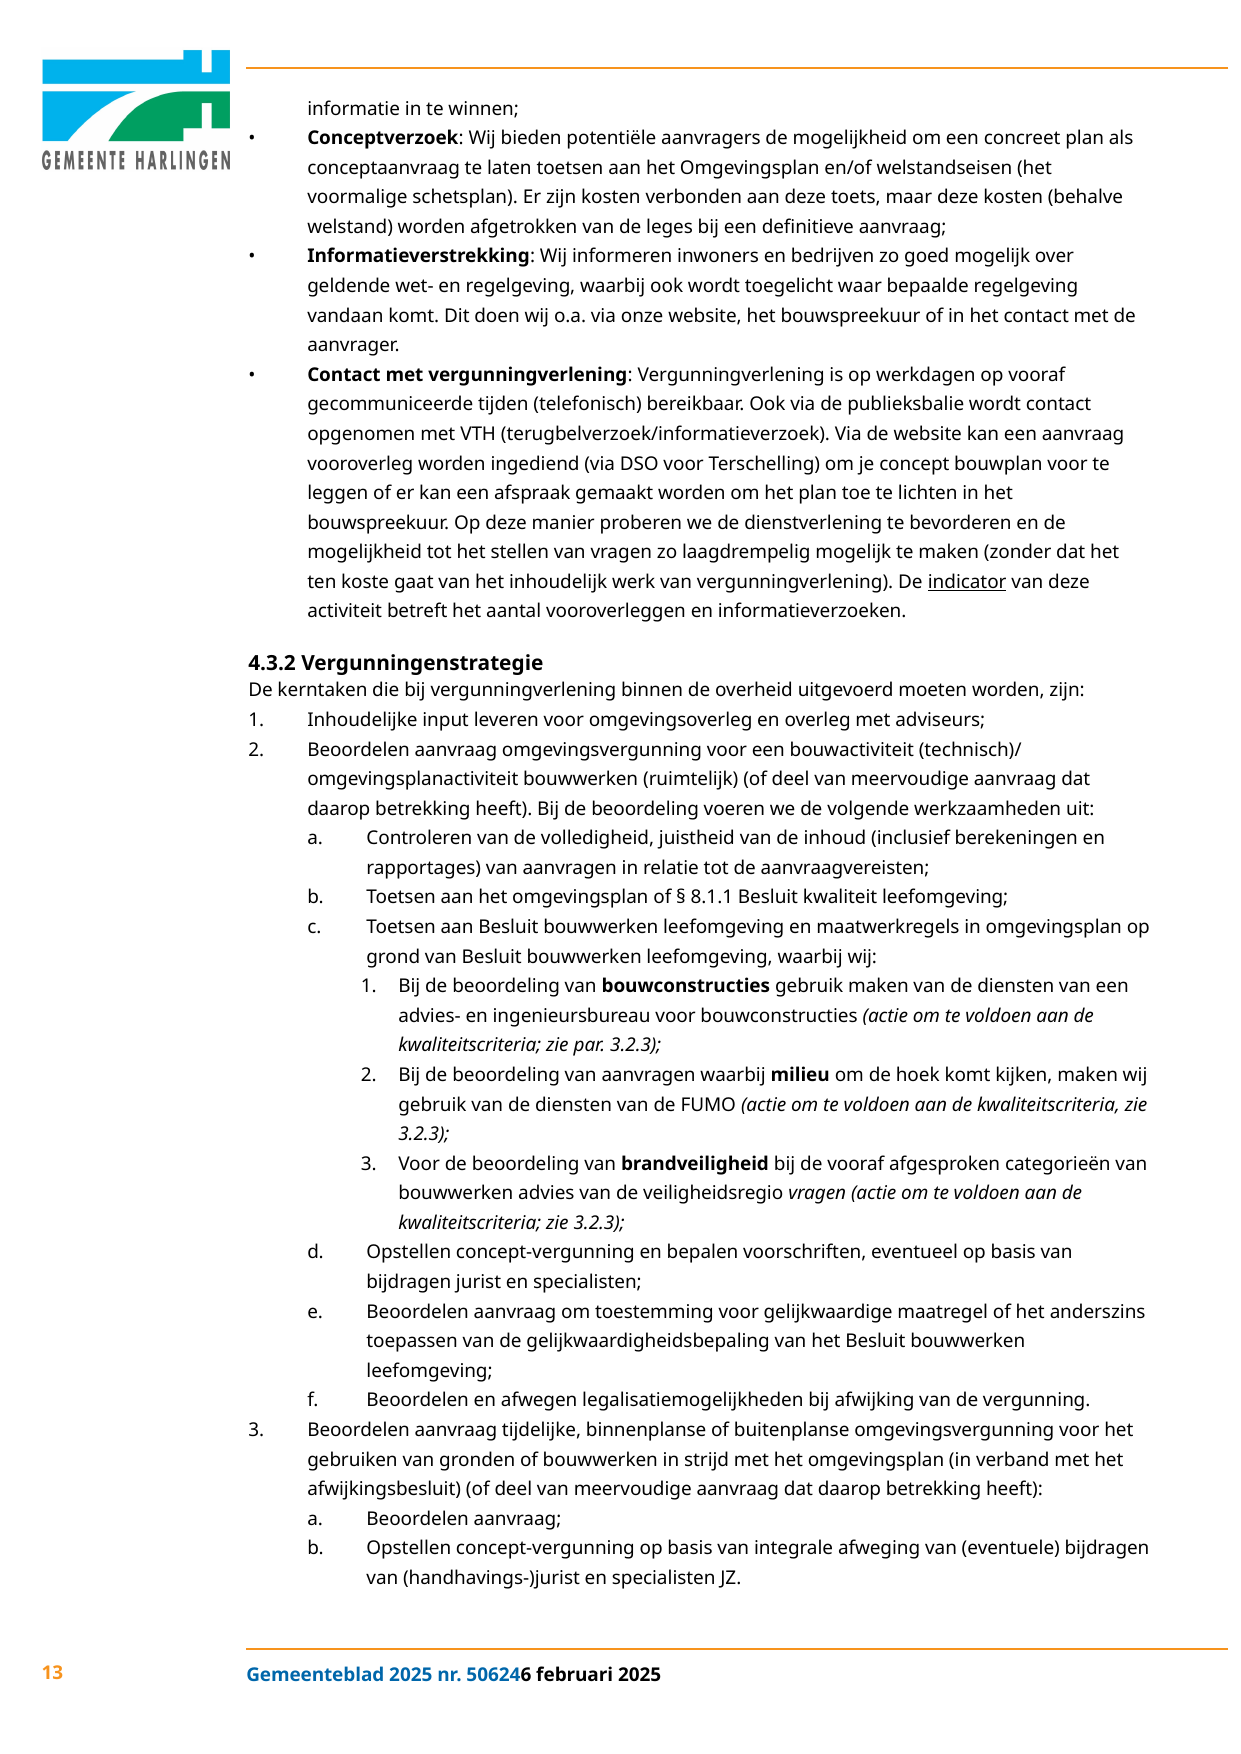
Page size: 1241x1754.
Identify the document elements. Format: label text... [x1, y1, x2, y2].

list Toetsen aan Besluit bouwwerken leefomgeving en maatwerkregels in omgevingsplan op grond van Besluit bouwwerken leefomgeving, waarbij wij: [307, 913, 1152, 968]
text 4.3.2 Vergunningenstrategie [248, 648, 1152, 677]
list informatie in te winnen; [248, 95, 1152, 121]
list Conceptverzoek: Wij bieden potentiële aanvragers de mogelijkheid om een concreet plan als conceptaanvraag te laten toetsen aan het Omgevingsplan en/of welstandseisen (het voormalige schetsplan). Er zijn kosten verbonden aan deze toets, maar deze kosten (behalve welstand) worden afgetrokken van de leges bij een definitieve aanvraag; [248, 124, 1152, 239]
list Bij de beoordeling van bouwconstructies gebruik maken van de diensten van een advies- en ingenieursbureau voor bouwconstructies (actie om te voldoen aan de kwaliteitscriteria; zie par. 3.2.3); [361, 972, 1152, 1057]
list Controleren van de volledigheid, juistheid van de inhoud (inclusief berekeningen en rapportages) van aanvragen in relatie tot de aanvraagvereisten; [307, 824, 1152, 880]
list Beoordelen aanvraag om toestemming voor gelijkwaardige maatregel of het anderszins toepassen van de gelijkwaardigheidsbepaling van het Besluit bouwwerken leefomgeving; [307, 1298, 1152, 1383]
list Contact met vergunningverlening: Vergunningverlening is op werkdagen op vooraf gecommuniceerde tijden (telefonisch) bereikbaar. Ook via de publieksbalie wordt contact opgenomen met VTH (terugbelverzoek/informatieverzoek). Via de website kan een aanvraag vooroverleg worden ingediend (via DSO voor Terschelling) om je concept bouwplan voor te leggen of er kan een afspraak gemaakt worden om het plan toe te lichten in het bouwspreekuur. Op deze manier proberen we de dienstverlening te bevorderen en de mogelijkheid tot het stellen van vragen zo laagdrempelig mogelijk te maken (zonder dat het ten koste gaat van het inhoudelijk werk van vergunningverlening). De indicator van deze activiteit betreft het aantal vooroverleggen en informatieverzoeken. [248, 361, 1152, 623]
list Beoordelen aanvraag omgevingsvergunning voor een bouwactiviteit (technisch)/ omgevingsplanactiviteit bouwwerken (ruimtelijk) (of deel van meervoudige aanvraag dat daarop betrekking heeft). Bij de beoordeling voeren we de volgende werkzaamheden uit: [248, 736, 1152, 821]
list Bij de beoordeling van aanvragen waarbij milieu om de hoek komt kijken, maken wij gebruik van de diensten van de FUMO (actie om te voldoen aan de kwaliteitscriteria, zie 3.2.3); [361, 1061, 1152, 1146]
list Inhoudelijke input leveren voor omgevingsoverleg en overleg met adviseurs; [248, 706, 1152, 732]
list Informatieverstrekking: Wij informeren inwoners en bedrijven zo goed mogelijk over geldende wet- en regelgeving, waarbij ook wordt toegelicht waar bepaalde regelgeving vandaan komt. Dit doen wij o.a. via onze website, het bouwspreekuur of in het contact met de aanvrager. [248, 243, 1152, 357]
picture [41, 47, 231, 172]
text De kerntaken die bij vergunningverlening binnen de overheid uitgevoerd moeten worden, zijn: [248, 677, 1152, 702]
list Toetsen aan het omgevingsplan of § 8.1.1 Besluit kwaliteit leefomgeving; [307, 884, 1152, 909]
list Beoordelen aanvraag tijdelijke, binnenplanse of buitenplanse omgevingsvergunning voor het gebruiken van gronden of bouwwerken in strijd met het omgevingsplan (in verband met het afwijkingsbesluit) (of deel van meervoudige aanvraag dat daarop betrekking heeft): [248, 1416, 1152, 1501]
list Beoordelen aanvraag; [307, 1505, 1152, 1531]
list Opstellen concept-vergunning op basis van integrale afweging van (eventuele) bijdragen van (handhavings-)jurist en specialisten JZ. [307, 1534, 1152, 1590]
list Voor de beoordeling van brandveiligheid bij de vooraf afgesproken categorieën van bouwwerken advies van de veiligheidsregio vragen (actie om te voldoen aan de kwaliteitscriteria; zie 3.2.3); [361, 1150, 1152, 1235]
list Opstellen concept-vergunning en bepalen voorschriften, eventueel op basis van bijdragen jurist en specialisten; [307, 1239, 1152, 1294]
list Beoordelen en afwegen legalisatiemogelijkheden bij afwijking van de vergunning. [307, 1387, 1152, 1412]
